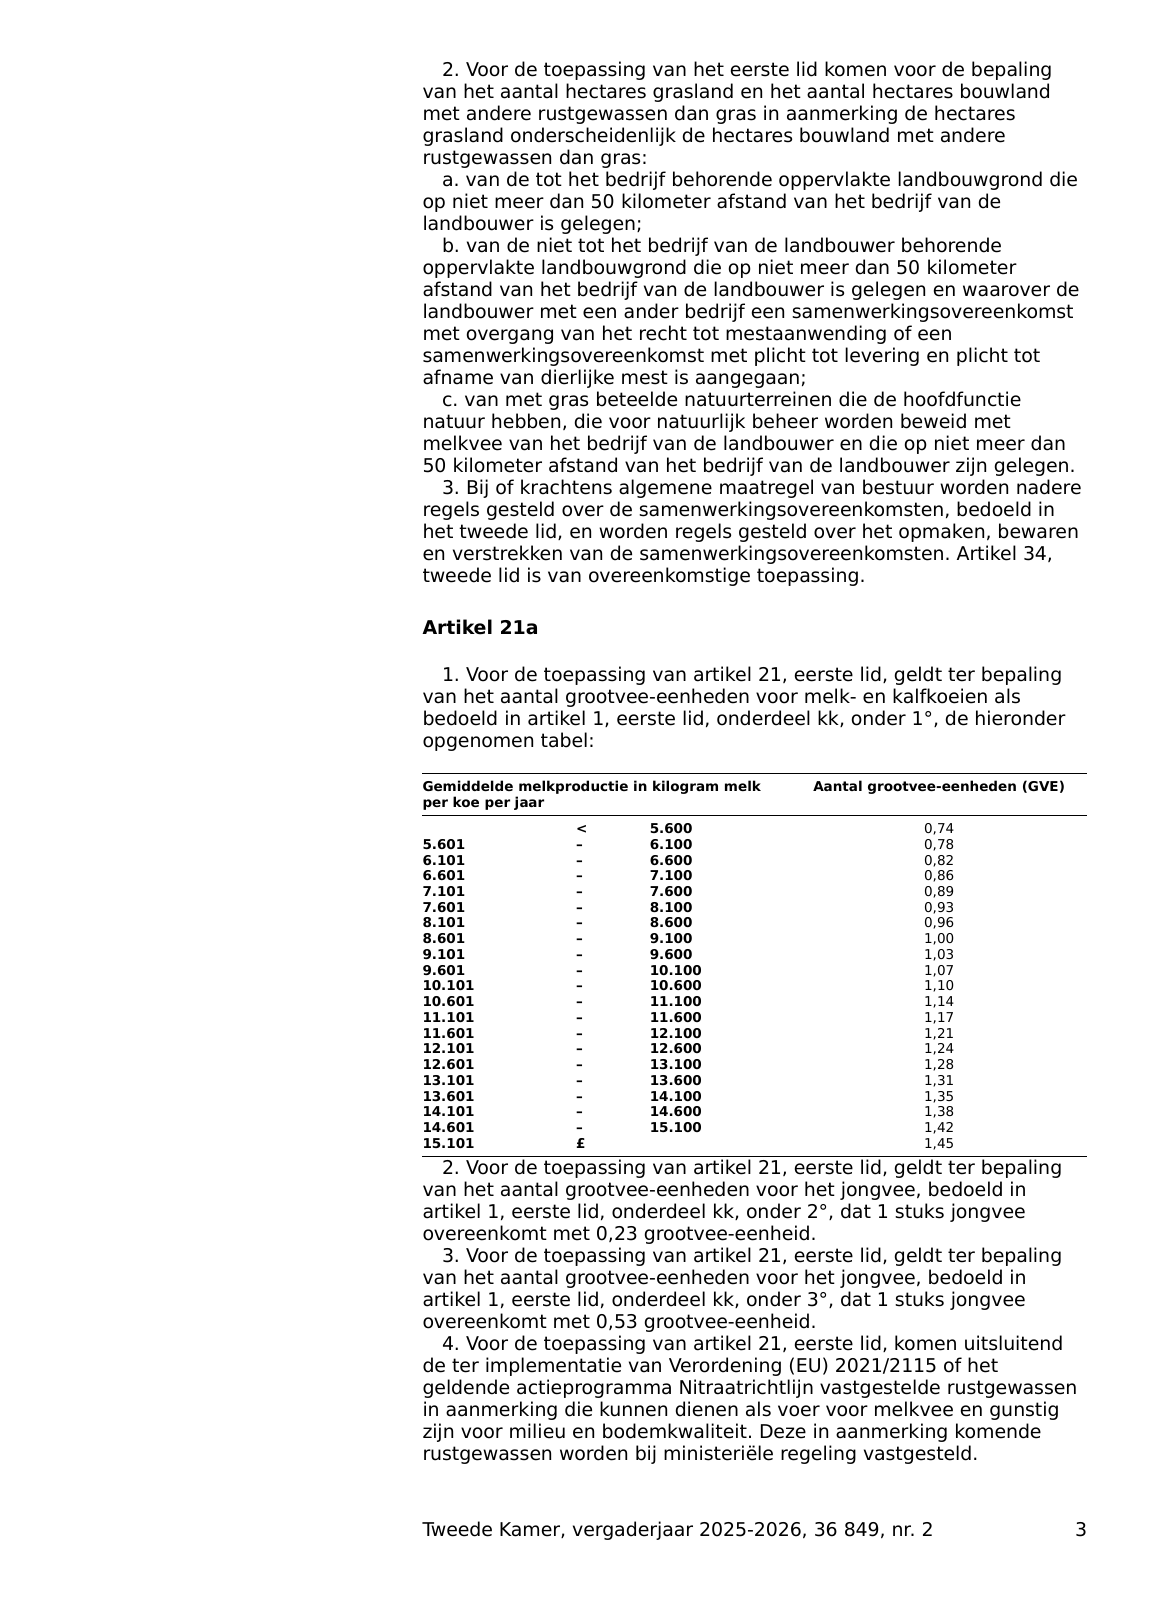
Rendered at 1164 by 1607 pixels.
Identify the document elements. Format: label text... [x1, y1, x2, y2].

table_cell – [570, 947, 644, 962]
table_header Aantal grootvee-eenheden (GVE) [791, 774, 1087, 815]
table_cell 15.101 [422, 1136, 570, 1156]
table_cell 1,14 [791, 994, 1087, 1010]
table_cell – [570, 915, 644, 931]
table_cell 0,82 [791, 853, 1087, 868]
table_cell – [570, 994, 644, 1010]
table_cell 0,89 [791, 884, 1087, 899]
text c. van met gras beteelde natuurterreinen die de hoofdfunctie natuur hebben, die voor natuurlijk beheer worden beweid met melkvee van het bedrijf van de landbouwer en die op niet meer dan 50 kilometer afstand van het bedrijf van de landbouwer zijn gelegen. [422, 389, 1087, 477]
table_cell 0,96 [791, 915, 1087, 931]
table_cell [644, 1136, 791, 1156]
table_cell 13.601 [422, 1088, 570, 1104]
text 3. Voor de toepassing van artikel 21, eerste lid, geldt ter bepaling van het aantal grootvee-eenheden voor het jongvee, bedoeld in artikel 1, eerste lid, onderdeel kk, onder 3°, dat 1 stuks jongvee overeenkomt met 0,53 grootvee-eenheid. [422, 1245, 1087, 1333]
table_cell 9.100 [644, 931, 791, 947]
table_cell < [570, 816, 644, 837]
table_cell 15.100 [644, 1120, 791, 1136]
table_cell 7.101 [422, 884, 570, 899]
table_cell 6.601 [422, 868, 570, 884]
table_cell 7.601 [422, 900, 570, 915]
table_cell 1,10 [791, 978, 1087, 994]
table_cell 1,31 [791, 1073, 1087, 1088]
table_cell 5.601 [422, 837, 570, 852]
text a. van de tot het bedrijf behorende oppervlakte landbouwgrond die op niet meer dan 50 kilometer afstand van het bedrijf van de landbouwer is gelegen; [422, 169, 1087, 235]
table_cell – [570, 900, 644, 915]
table_cell 8.600 [644, 915, 791, 931]
text 3. Bij of krachtens algemene maatregel van bestuur worden nadere regels gesteld over de samenwerkingsovereenkomsten, bedoeld in het tweede lid, en worden regels gesteld over het opmaken, bewaren en verstrekken van de samenwerkingsovereenkomsten. Artikel 34, tweede lid is van overeenkomstige toepassing. [422, 477, 1087, 587]
table_cell 0,93 [791, 900, 1087, 915]
text 2. Voor de toepassing van het eerste lid komen voor de bepaling van het aantal hectares grasland en het aantal hectares bouwland met andere rustgewassen dan gras in aanmerking de hectares grasland onderscheidenlijk de hectares bouwland met andere rustgewassen dan gras: [422, 59, 1087, 169]
table_cell – [570, 853, 644, 868]
table_cell [422, 816, 570, 837]
table_cell – [570, 1010, 644, 1025]
table_cell £ [570, 1136, 644, 1156]
text 4. Voor de toepassing van artikel 21, eerste lid, komen uitsluitend de ter implementatie van Verordening (EU) 2021/2115 of het geldende actieprogramma Nitraatrichtlijn vastgestelde rustgewassen in aanmerking die kunnen dienen als voer voor melkvee en gunstig zijn voor milieu en bodemkwaliteit. Deze in aanmerking komende rustgewassen worden bij ministeriële regeling vastgesteld. [422, 1333, 1087, 1465]
table_cell 9.601 [422, 963, 570, 978]
table_cell 5.600 [644, 816, 791, 837]
table_cell 1,07 [791, 963, 1087, 978]
table_cell – [570, 884, 644, 899]
table_header Gemiddelde melkproductie in kilogram melk per koe per jaar [422, 774, 791, 815]
table_cell 6.101 [422, 853, 570, 868]
table_cell – [570, 1041, 644, 1057]
table_cell 11.600 [644, 1010, 791, 1025]
table_cell 7.600 [644, 884, 791, 899]
table_cell – [570, 1025, 644, 1041]
table_cell 1,00 [791, 931, 1087, 947]
table_cell 11.101 [422, 1010, 570, 1025]
table_cell – [570, 837, 644, 852]
table_cell – [570, 1073, 644, 1088]
table_cell 6.600 [644, 853, 791, 868]
table_cell 1,38 [791, 1104, 1087, 1120]
table_cell 0,74 [791, 816, 1087, 837]
text 1. Voor de toepassing van artikel 21, eerste lid, geldt ter bepaling van het aantal grootvee-eenheden voor melk- en kalfkoeien als bedoeld in artikel 1, eerste lid, onderdeel kk, onder 1°, de hieronder opgenomen tabel: [422, 663, 1087, 751]
table_cell 12.601 [422, 1057, 570, 1073]
table_cell 1,24 [791, 1041, 1087, 1057]
table_cell 10.601 [422, 994, 570, 1010]
table_cell 13.100 [644, 1057, 791, 1073]
table_cell 1,35 [791, 1088, 1087, 1104]
table_cell 0,78 [791, 837, 1087, 852]
table_cell 8.100 [644, 900, 791, 915]
table_cell – [570, 1088, 644, 1104]
table_cell 11.100 [644, 994, 791, 1010]
table_cell 1,28 [791, 1057, 1087, 1073]
table_cell – [570, 1057, 644, 1073]
table_cell 10.600 [644, 978, 791, 994]
table_cell 14.101 [422, 1104, 570, 1120]
table_cell 6.100 [644, 837, 791, 852]
table_cell 13.101 [422, 1073, 570, 1088]
table_cell – [570, 978, 644, 994]
table_cell 13.600 [644, 1073, 791, 1088]
table_cell 9.600 [644, 947, 791, 962]
table_cell 0,86 [791, 868, 1087, 884]
table_cell 1,17 [791, 1010, 1087, 1025]
subtitle Artikel 21a [422, 617, 1087, 638]
table_cell 1,45 [791, 1136, 1087, 1156]
table_cell – [570, 1120, 644, 1136]
text 2. Voor de toepassing van artikel 21, eerste lid, geldt ter bepaling van het aantal grootvee-eenheden voor het jongvee, bedoeld in artikel 1, eerste lid, onderdeel kk, onder 2°, dat 1 stuks jongvee overeenkomt met 0,23 grootvee-eenheid. [422, 1157, 1087, 1245]
table_cell 10.100 [644, 963, 791, 978]
table_cell – [570, 963, 644, 978]
table_cell 11.601 [422, 1025, 570, 1041]
table_cell 1,42 [791, 1120, 1087, 1136]
table_cell 12.600 [644, 1041, 791, 1057]
table_cell 1,21 [791, 1025, 1087, 1041]
table_cell 10.101 [422, 978, 570, 994]
table_cell – [570, 931, 644, 947]
text b. van de niet tot het bedrijf van de landbouwer behorende oppervlakte landbouwgrond die op niet meer dan 50 kilometer afstand van het bedrijf van de landbouwer is gelegen en waarover de landbouwer met een ander bedrijf een samenwerkingsovereenkomst met overgang van het recht tot mestaanwending of een samenwerkingsovereenkomst met plicht tot levering en plicht tot afname van dierlijke mest is aangegaan; [422, 235, 1087, 389]
table_cell 8.601 [422, 931, 570, 947]
table_cell 9.101 [422, 947, 570, 962]
table_cell 1,03 [791, 947, 1087, 962]
table_cell 8.101 [422, 915, 570, 931]
table_cell 14.600 [644, 1104, 791, 1120]
table_cell 7.100 [644, 868, 791, 884]
table_cell 14.601 [422, 1120, 570, 1136]
table_cell 12.101 [422, 1041, 570, 1057]
table_cell – [570, 1104, 644, 1120]
table_cell 14.100 [644, 1088, 791, 1104]
table_cell – [570, 868, 644, 884]
table_cell 12.100 [644, 1025, 791, 1041]
